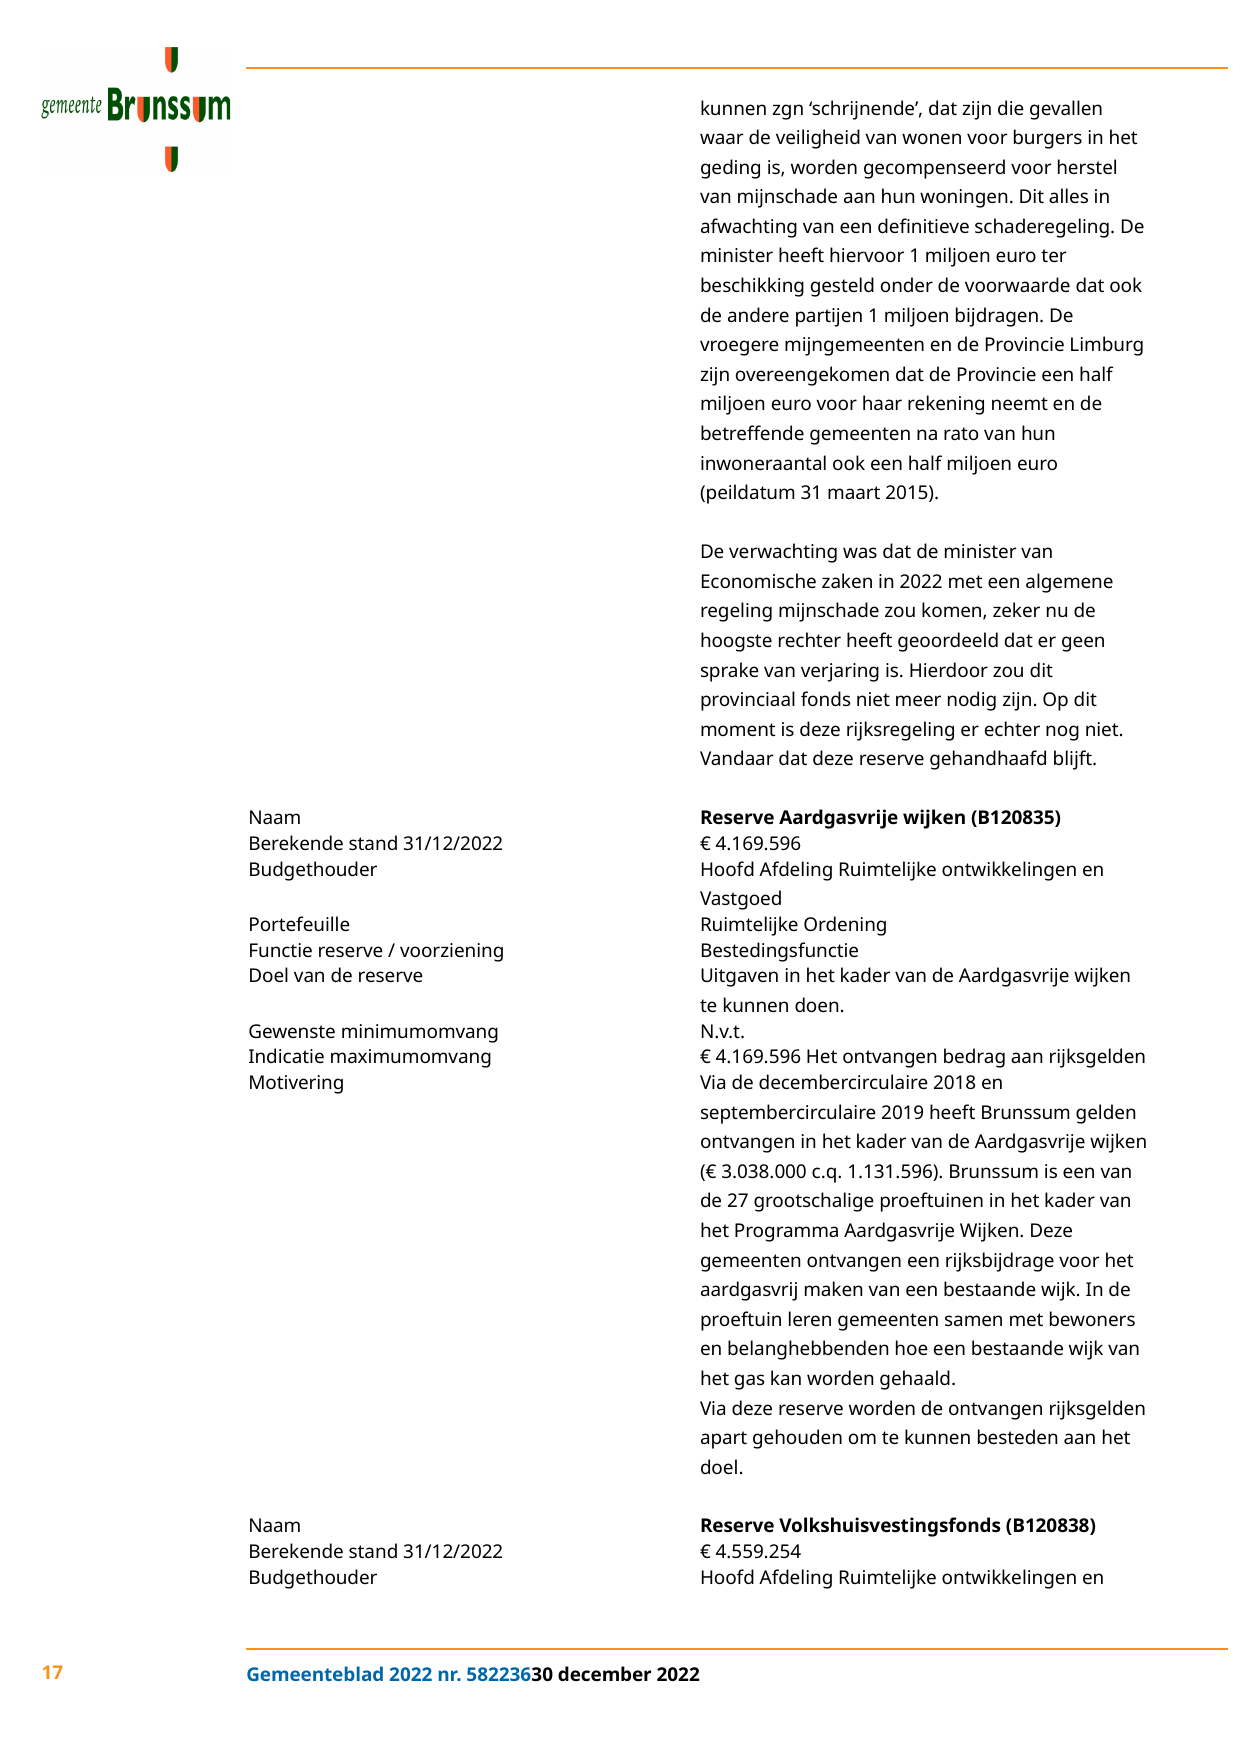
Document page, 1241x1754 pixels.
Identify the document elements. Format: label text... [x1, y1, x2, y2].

table_cell Portefeuille [248, 911, 700, 937]
table_header Reserve Volkshuisvestingsfonds (B120838) [700, 1513, 1152, 1538]
table_cell Berekende stand 31/12/2022 [248, 830, 700, 856]
table_cell Ruimtelijke Ordening [700, 911, 1152, 937]
table_cell kunnen zgn ‘schrijnende’, dat zijn die gevallen waar de veiligheid van wonen voor burgers in het geding is, worden gecompenseerd voor herstel van mijnschade aan hun woningen. Dit alles in afwachting van een definitieve schaderegeling. De minister heeft hiervoor 1 miljoen euro ter beschikking gesteld onder de voorwaarde dat ook de andere partijen 1 miljoen bijdragen. De vroegere mijngemeenten en de Provincie Limburg zijn overeengekomen dat de Provincie een half miljoen euro voor haar rekening neemt en de betreffende gemeenten na rato van hun inwoneraantal ook een half miljoen euro (peildatum 31 maart 2015). De verwachting was dat de minister van Economische zaken in 2022 met een algemene regeling mijnschade zou komen, zeker nu de hoogste rechter heeft geoordeeld dat er geen sprake van verjaring is. Hierdoor zou dit provinciaal fonds niet meer nodig zijn. Op dit moment is deze rijksregeling er echter nog niet. Vandaar dat deze reserve gehandhaafd blijft. [700, 95, 1152, 771]
table_cell Indicatie maximumomvang [248, 1044, 700, 1069]
table_cell Motivering [248, 1069, 700, 1479]
table_cell Berekende stand 31/12/2022 [248, 1538, 700, 1564]
table_header Naam [248, 804, 700, 830]
table_cell € 4.169.596 Het ontvangen bedrag aan rijksgelden [700, 1044, 1152, 1069]
table_cell Hoofd Afdeling Ruimtelijke ontwikkelingen en Vastgoed [700, 856, 1152, 911]
table_cell Via de decembercirculaire 2018 en septembercirculaire 2019 heeft Brunssum gelden ontvangen in het kader van de Aardgasvrije wijken (€ 3.038.000 c.q. 1.131.596). Brunssum is een van de 27 grootschalige proeftuinen in het kader van het Programma Aardgasvrije Wijken. Deze gemeenten ontvangen een rijksbijdrage voor het aardgasvrij maken van een bestaande wijk. In de proeftuin leren gemeenten samen met bewoners en belanghebbenden hoe een bestaande wijk van het gas kan worden gehaald. Via deze reserve worden de ontvangen rijksgelden apart gehouden om te kunnen besteden aan het doel. [700, 1069, 1152, 1479]
table_cell Doel van de reserve [248, 963, 700, 1018]
table_cell N.v.t. [700, 1018, 1152, 1043]
table_cell [248, 95, 700, 771]
table_cell € 4.169.596 [700, 830, 1152, 856]
table_cell Hoofd Afdeling Ruimtelijke ontwikkelingen en [700, 1564, 1152, 1590]
table_header Reserve Aardgasvrije wijken (B120835) [700, 804, 1152, 830]
table_cell Budgethouder [248, 1564, 700, 1590]
picture [41, 47, 231, 172]
table_cell Uitgaven in het kader van de Aardgasvrije wijken te kunnen doen. [700, 963, 1152, 1018]
table_cell Bestedingsfunctie [700, 937, 1152, 962]
table_cell Budgethouder [248, 856, 700, 911]
table_cell Gewenste minimumomvang [248, 1018, 700, 1043]
table_header Naam [248, 1513, 700, 1538]
table_cell € 4.559.254 [700, 1538, 1152, 1564]
table_cell Functie reserve / voorziening [248, 937, 700, 962]
